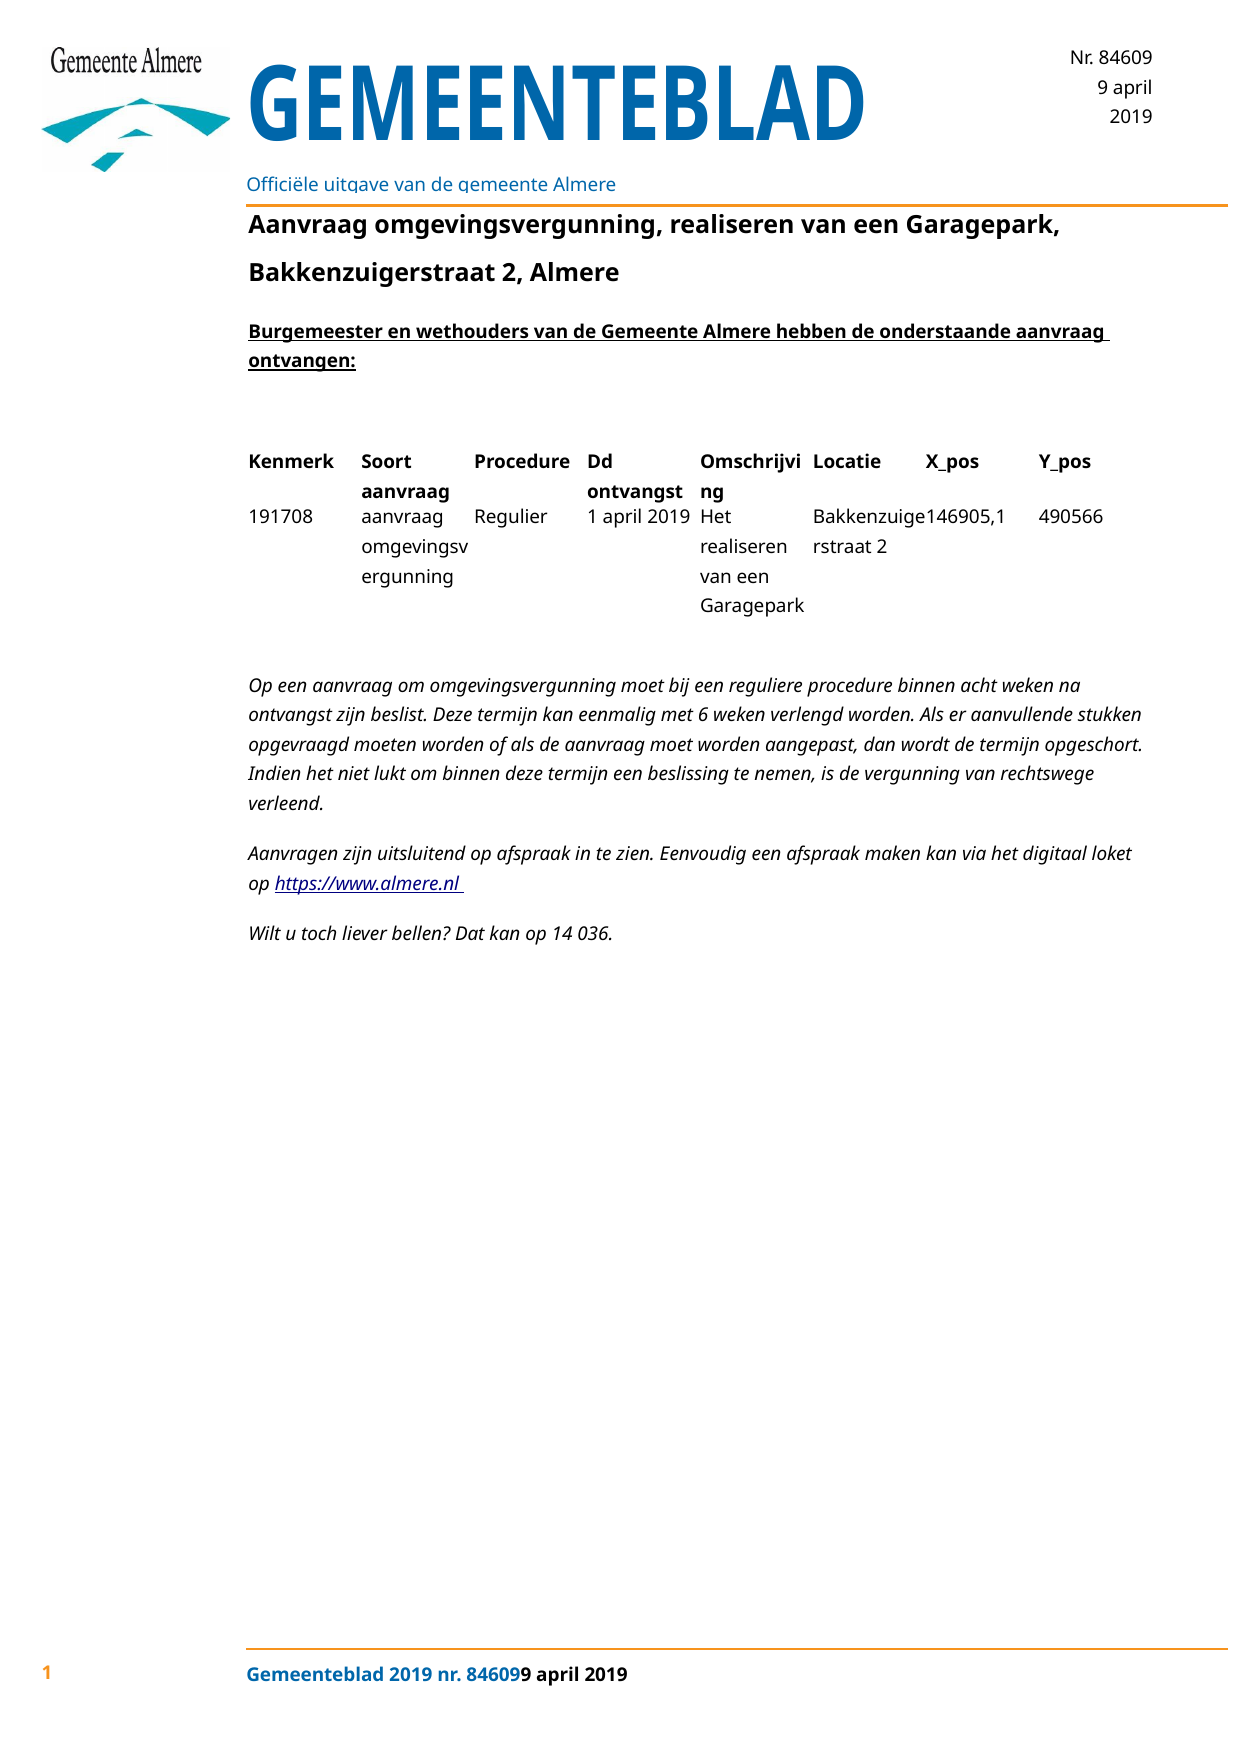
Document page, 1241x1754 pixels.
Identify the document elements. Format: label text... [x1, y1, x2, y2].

text Wilt u toch liever bellen? Dat kan op 14 036. [248, 921, 1152, 946]
table_cell Bakkenzuigerstraat 2 [813, 504, 926, 618]
table_cell 146905,1 [926, 504, 1038, 618]
picture [41, 47, 231, 172]
table_cell Regulier [474, 504, 587, 618]
table_header Soort aanvraag [361, 449, 474, 504]
table_header Omschrijving [700, 449, 813, 504]
table_cell Het realiseren van een Garagepark [700, 504, 813, 618]
table_header Y_pos [1039, 449, 1152, 504]
text Aanvragen zijn uitsluitend op afspraak in te zien. Eenvoudig een afspraak maken kan via het digitaal loket op https://www.almere.nl [248, 841, 1152, 896]
table_header Procedure [474, 449, 587, 504]
table_header Locatie [813, 449, 926, 504]
table_header Dd ontvangst [587, 449, 700, 504]
table_cell 490566 [1039, 504, 1152, 618]
table_header X_pos [926, 449, 1038, 504]
table_header Kenmerk [248, 449, 361, 504]
text Aanvraag omgevingsvergunning, realiseren van een Garagepark, Bakkenzuigerstraat 2, Almere [248, 207, 1152, 288]
table_cell 1 april 2019 [587, 504, 700, 618]
table_cell 191708 [248, 504, 361, 618]
text Burgemeester en wethouders van de Gemeente Almere hebben de onderstaande aanvraag ontvangen: [248, 318, 1152, 373]
text Op een aanvraag om omgevingsvergunning moet bij een reguliere procedure binnen acht weken na ontvangst zijn beslist. Deze termijn kan eenmalig met 6 weken verlengd worden. Als er aanvullende stukken opgevraagd moeten worden of als de aanvraag moet worden aangepast, dan wordt de termijn opgeschort. Indien het niet lukt om binnen deze termijn een beslissing te nemen, is de vergunning van rechtswege verleend. [248, 672, 1152, 816]
table_cell aanvraag omgevingsvergunning [361, 504, 474, 618]
